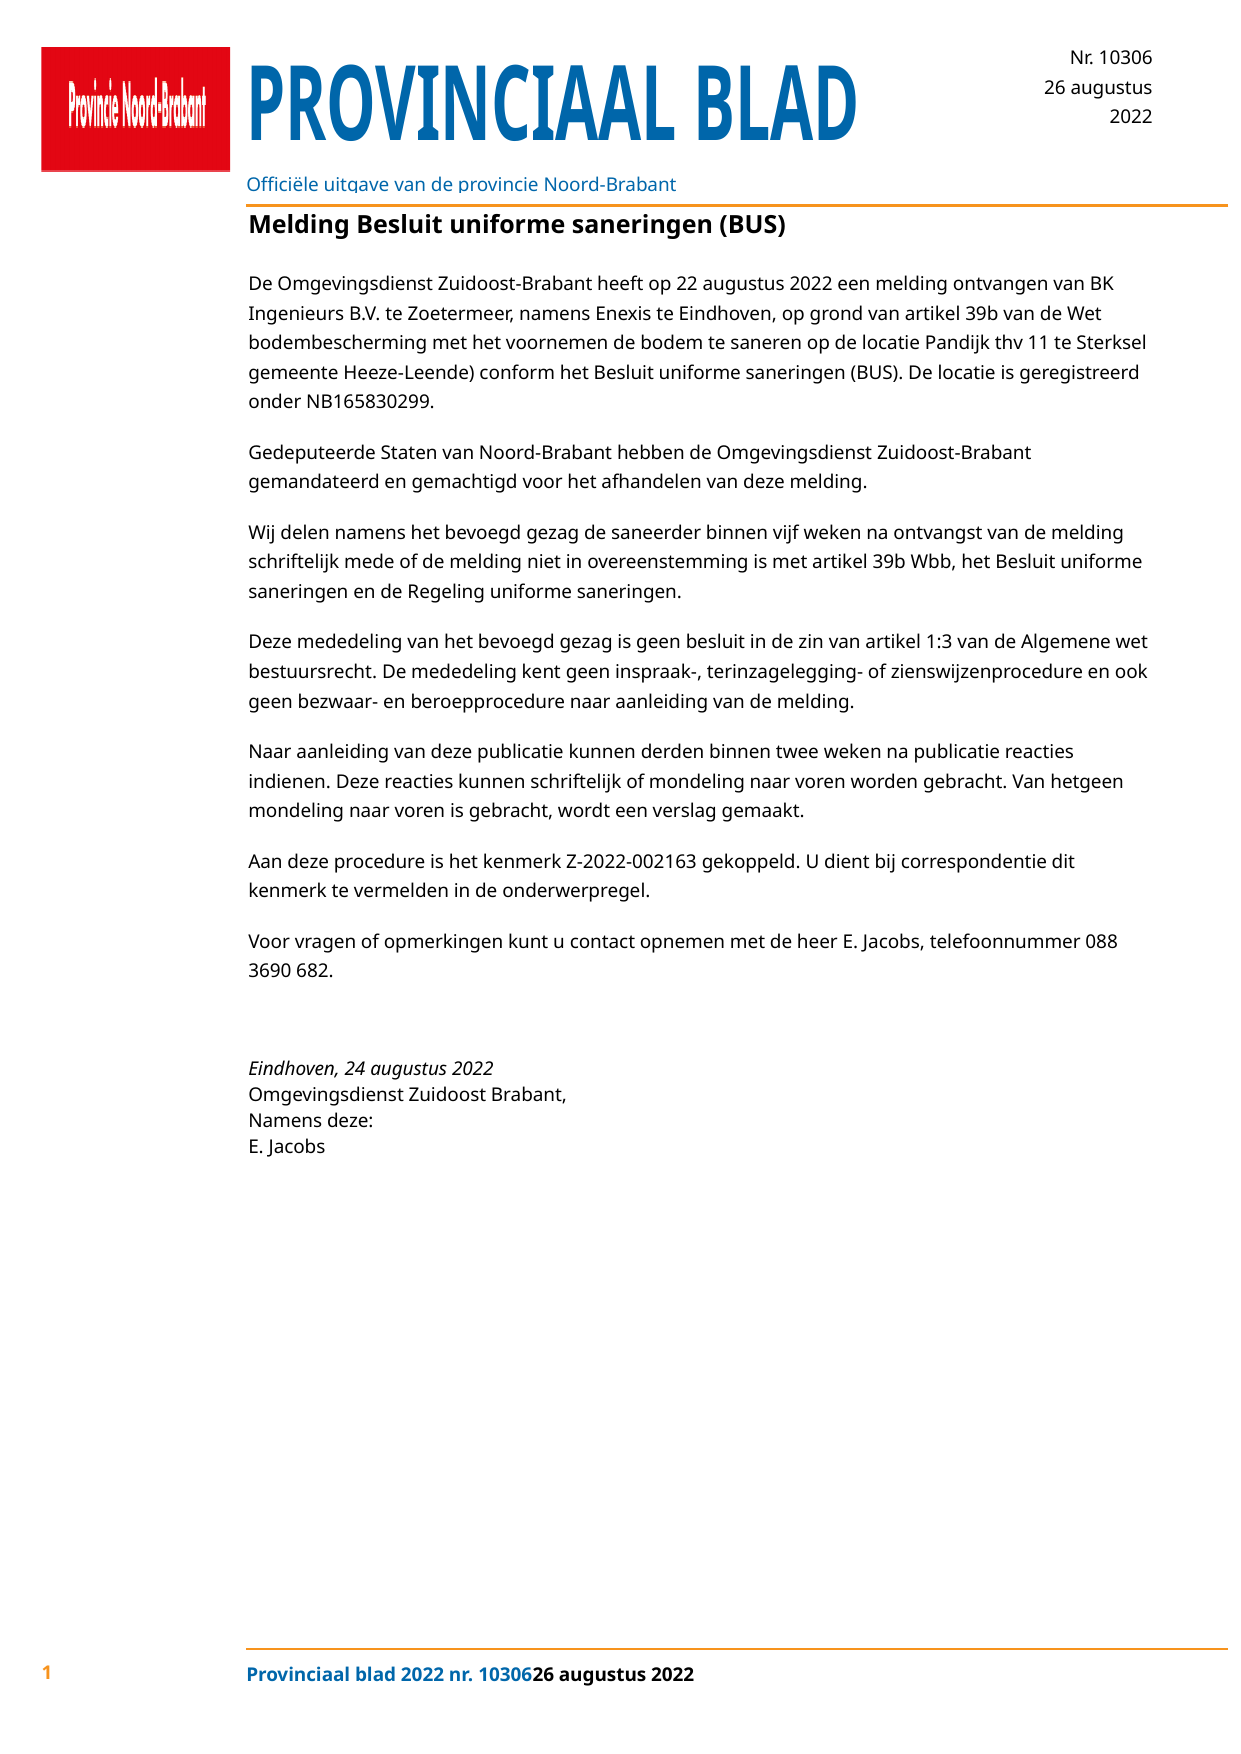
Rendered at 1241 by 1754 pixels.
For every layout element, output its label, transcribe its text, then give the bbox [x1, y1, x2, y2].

text Aan deze procedure is het kenmerk Z-2022-002163 gekoppeld. U dient bij correspondentie dit kenmerk te vermelden in de onderwerpregel. [248, 848, 1152, 903]
text Wij delen namens het bevoegd gezag de saneerder binnen vijf weken na ontvangst van de melding schriftelijk mede of de melding niet in overeenstemming is met artikel 39b Wbb, het Besluit uniforme saneringen en de Regeling uniforme saneringen. [248, 519, 1152, 604]
text Eindhoven, 24 augustus 2022 [248, 1056, 1152, 1081]
text Gedeputeerde Staten van Noord-Brabant hebben de Omgevingsdienst Zuidoost-Brabant gemandateerd en gemachtigd voor het afhandelen van deze melding. [248, 439, 1152, 494]
text Melding Besluit uniforme saneringen (BUS) [248, 207, 1152, 241]
text Deze mededeling van het bevoegd gezag is geen besluit in de zin van artikel 1:3 van de Algemene wet bestuursrecht. De mededeling kent geen inspraak-, terinzagelegging- of zienswijzenprocedure en ook geen bezwaar- en beroepprocedure naar aanleiding van de melding. [248, 629, 1152, 713]
text E. Jacobs [248, 1133, 1152, 1158]
text Naar aanleiding van deze publicatie kunnen derden binnen twee weken na publicatie reacties indienen. Deze reacties kunnen schriftelijk of mondeling naar voren worden gebracht. Van hetgeen mondeling naar voren is gebracht, wordt een verslag gemaakt. [248, 738, 1152, 823]
text Namens deze: [248, 1107, 1152, 1133]
text Omgevingsdienst Zuidoost Brabant, [248, 1081, 1152, 1107]
text De Omgevingsdienst Zuidoost-Brabant heeft op 22 augustus 2022 een melding ontvangen van BK Ingenieurs B.V. te Zoetermeer, namens Enexis te Eindhoven, op grond van artikel 39b van de Wet bodembescherming met het voornemen de bodem te saneren op de locatie Pandijk thv 11 te Sterksel gemeente Heeze-Leende) conform het Besluit uniforme saneringen (BUS). De locatie is geregistreerd onder NB165830299. [248, 270, 1152, 414]
text Voor vragen of opmerkingen kunt u contact opnemen met de heer E. Jacobs, telefoonnummer 088 3690 682. [248, 928, 1152, 983]
picture [41, 47, 231, 172]
